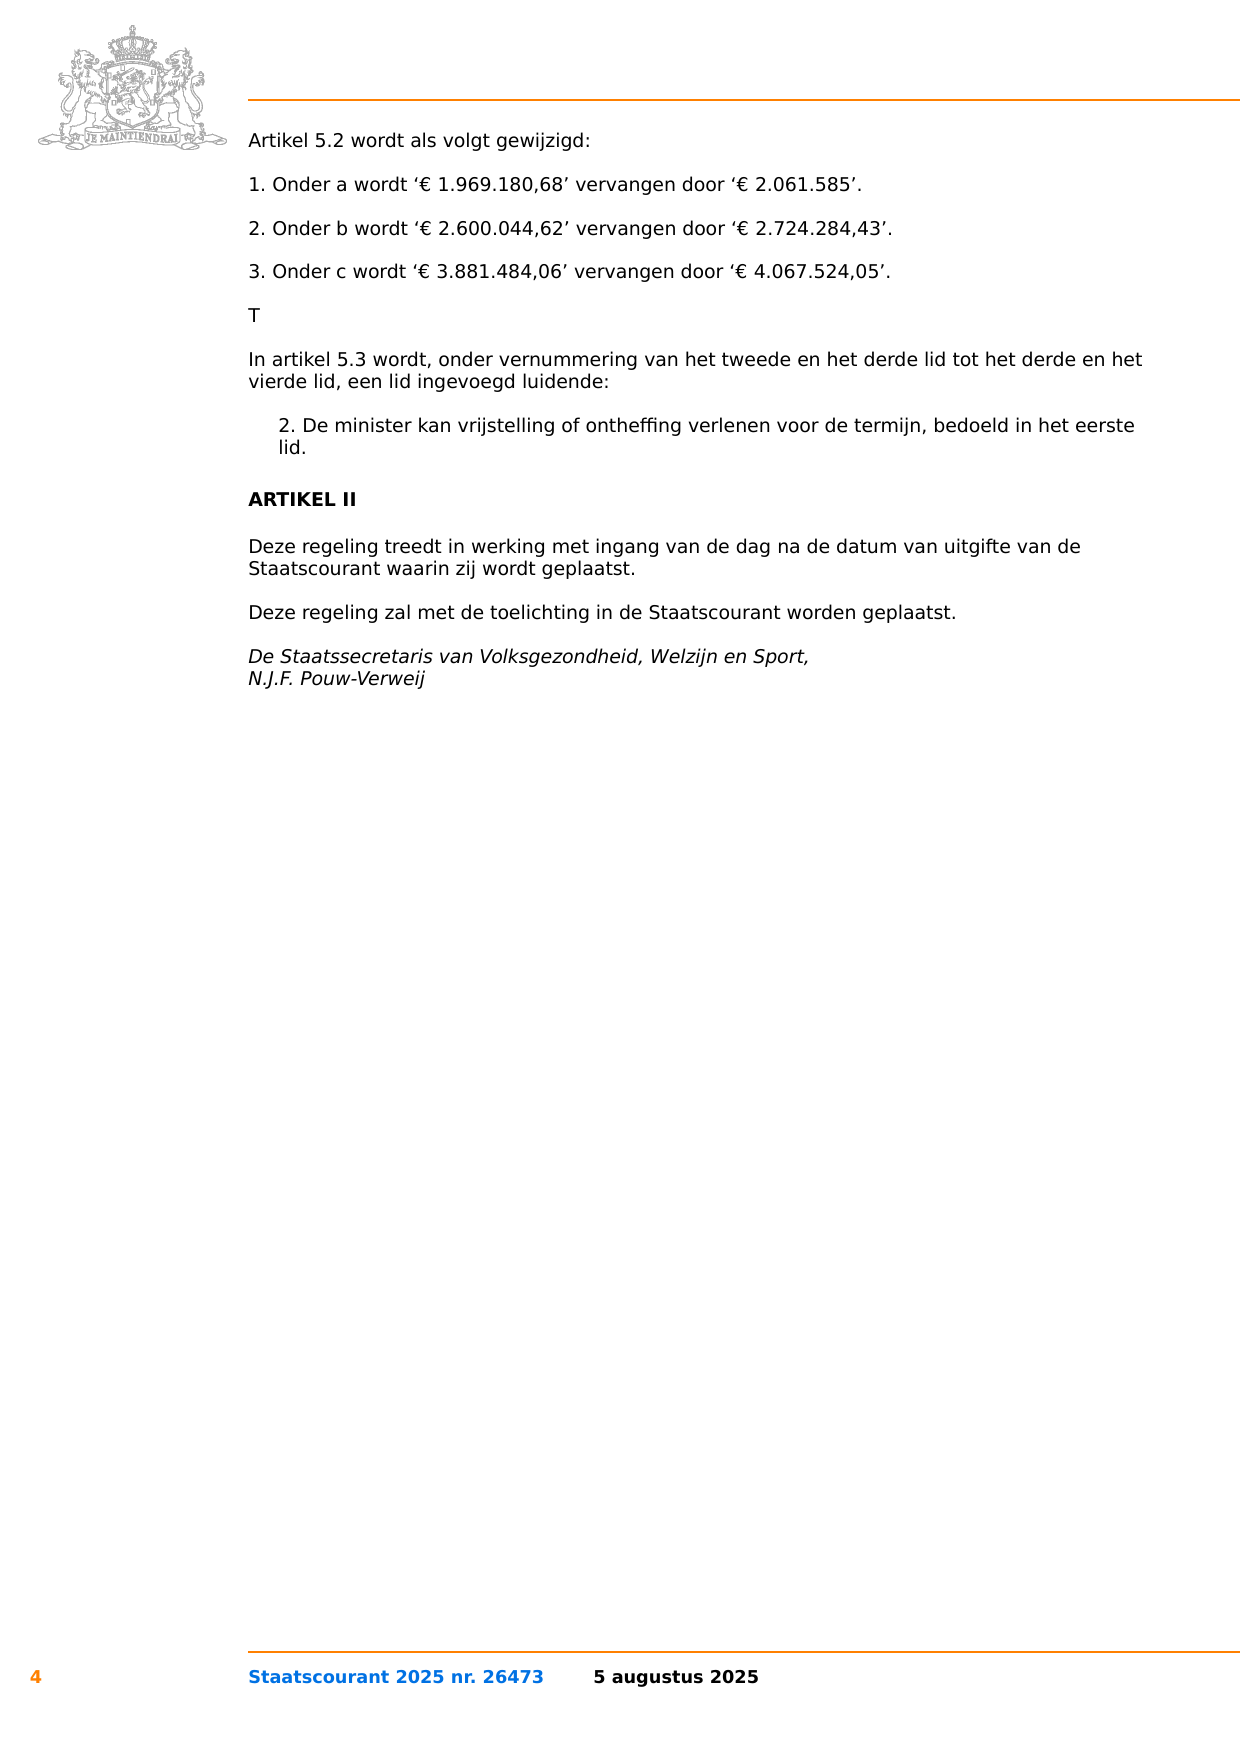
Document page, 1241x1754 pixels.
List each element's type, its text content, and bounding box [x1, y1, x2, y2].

text 2. Onder b wordt ‘€ 2.600.044,62’ vervangen door ‘€ 2.724.284,43’. [248, 218, 1163, 239]
text De Staatssecretaris van Volksgezondheid, Welzijn en Sport, N.J.F. Pouw-Verweij [248, 646, 1163, 689]
text 3. Onder c wordt ‘€ 3.881.484,06’ vervangen door ‘€ 4.067.524,05’. [248, 261, 1163, 283]
text Deze regeling treedt in werking met ingang van de dag na de datum van uitgifte van de Staatscourant waarin zij wordt geplaatst. [248, 536, 1163, 580]
text 2. De minister kan vrijstelling of ontheffing verlenen voor de termijn, bedoeld in het eerste lid. [278, 415, 1163, 459]
text Deze regeling zal met de toelichting in de Staatscourant worden geplaatst. [248, 602, 1163, 624]
picture [38, 25, 227, 150]
subtitle ARTIKEL II [248, 489, 1163, 511]
text T [248, 305, 1163, 327]
text In artikel 5.3 wordt, onder vernummering van het tweede en het derde lid tot het derde en het vierde lid, een lid ingevoegd luidende: [248, 349, 1163, 393]
text 1. Onder a wordt ‘€ 1.969.180,68’ vervangen door ‘€ 2.061.585’. [248, 174, 1163, 196]
text Artikel 5.2 wordt als volgt gewijzigd: [248, 130, 1163, 152]
